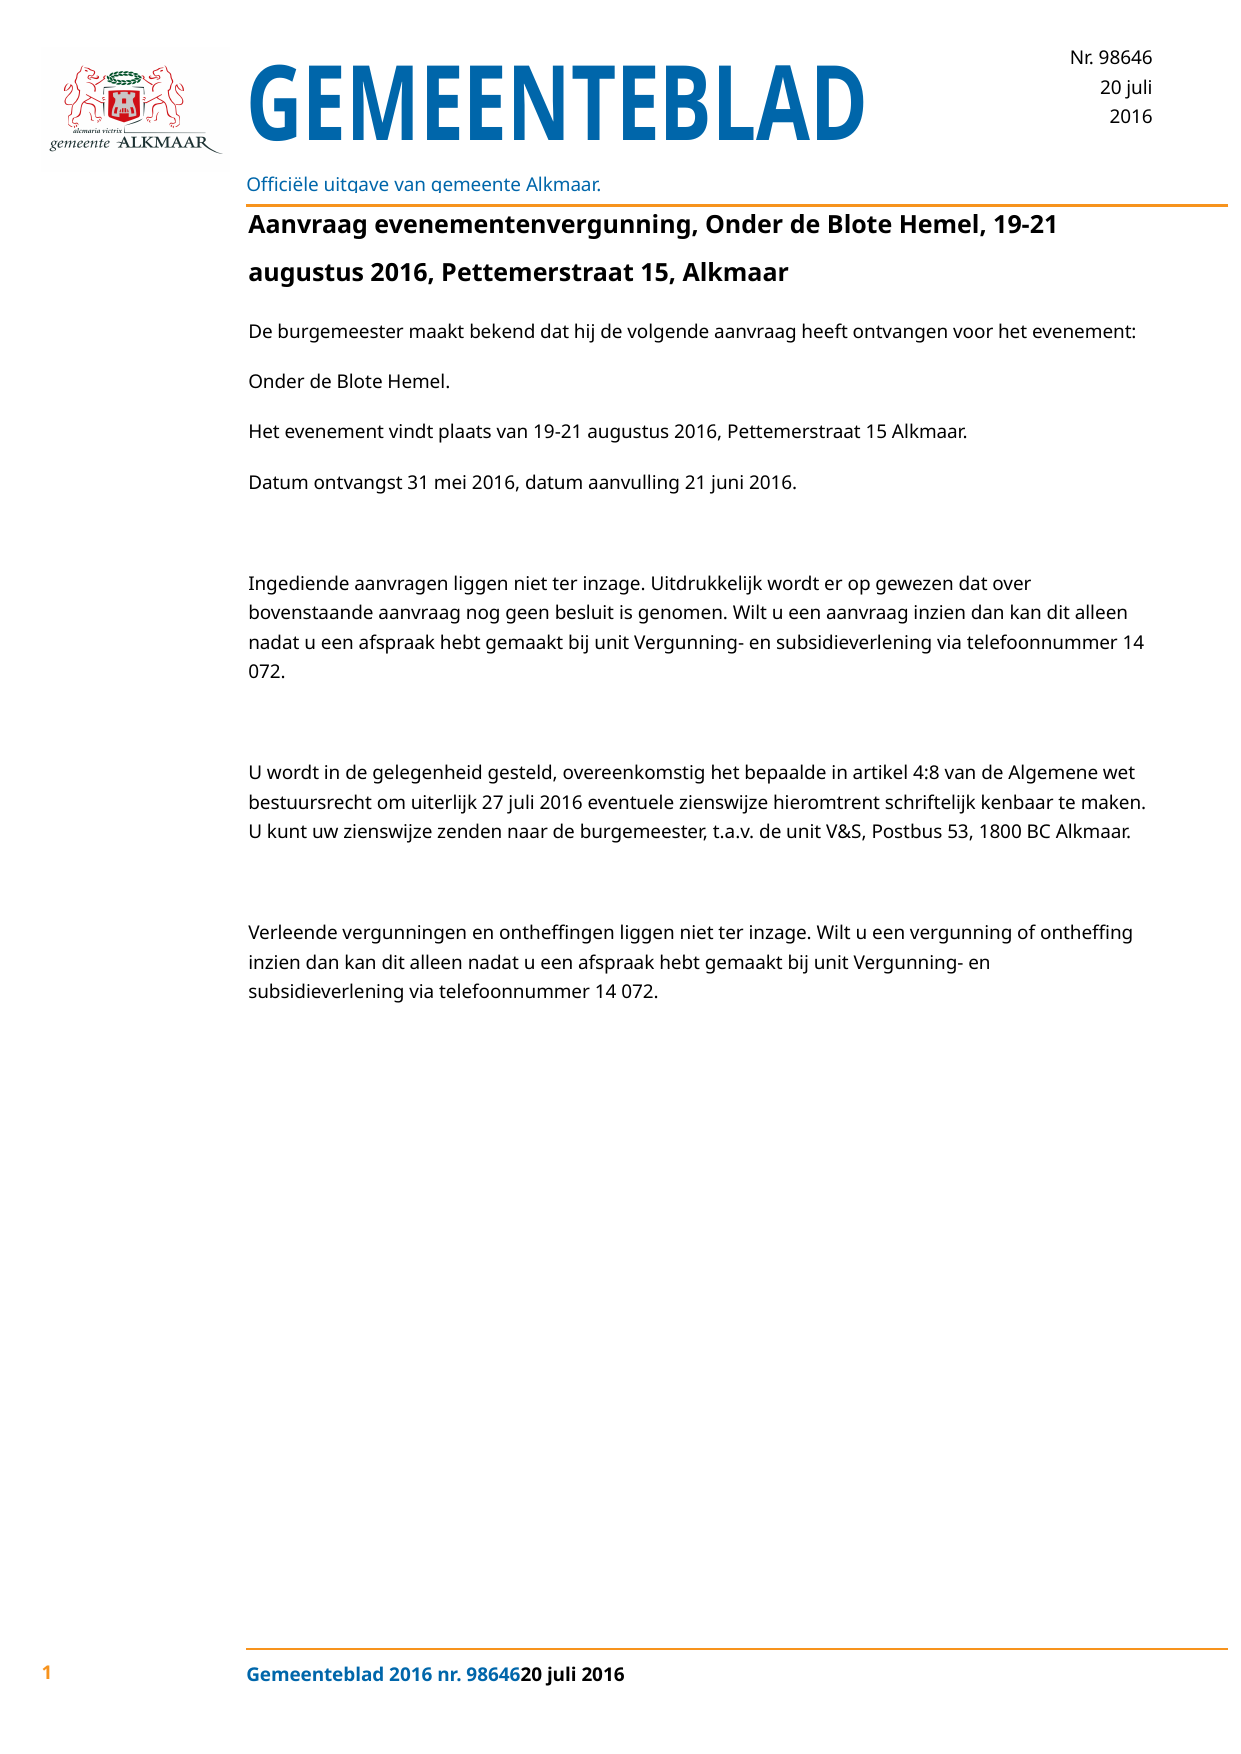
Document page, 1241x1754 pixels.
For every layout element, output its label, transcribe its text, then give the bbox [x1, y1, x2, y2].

text U wordt in de gelegenheid gesteld, overeenkomstig het bepaalde in artikel 4:8 van de Algemene wet bestuursrecht om uiterlijk 27 juli 2016 eventuele zienswijze hieromtrent schriftelijk kenbaar te maken. U kunt uw zienswijze zenden naar de burgemeester, t.a.v. de unit V&S, Postbus 53, 1800 BC Alkmaar. [248, 759, 1152, 844]
text De burgemeester maakt bekend dat hij de volgende aanvraag heeft ontvangen voor het evenement: [248, 318, 1152, 344]
text Ingediende aanvragen liggen niet ter inzage. Uitdrukkelijk wordt er op gewezen dat over bovenstaande aanvraag nog geen besluit is genomen. Wilt u een aanvraag inzien dan kan dit alleen nadat u een afspraak hebt gemaakt bij unit Vergunning- en subsidieverlening via telefoonnummer 14 072. [248, 570, 1152, 684]
text Aanvraag evenementenvergunning, Onder de Blote Hemel, 19-21 augustus 2016, Pettemerstraat 15, Alkmaar [248, 207, 1152, 288]
text Verleende vergunningen en ontheffingen liggen niet ter inzage. Wilt u een vergunning of ontheffing inzien dan kan dit alleen nadat u een afspraak hebt gemaakt bij unit Vergunning- en subsidieverlening via telefoonnummer 14 072. [248, 919, 1152, 1004]
text Datum ontvangst 31 mei 2016, datum aanvulling 21 juni 2016. [248, 469, 1152, 495]
picture [41, 47, 231, 172]
text Het evenement vindt plaats van 19-21 augustus 2016, Pettemerstraat 15 Alkmaar. [248, 419, 1152, 444]
text Onder de Blote Hemel. [248, 368, 1152, 394]
